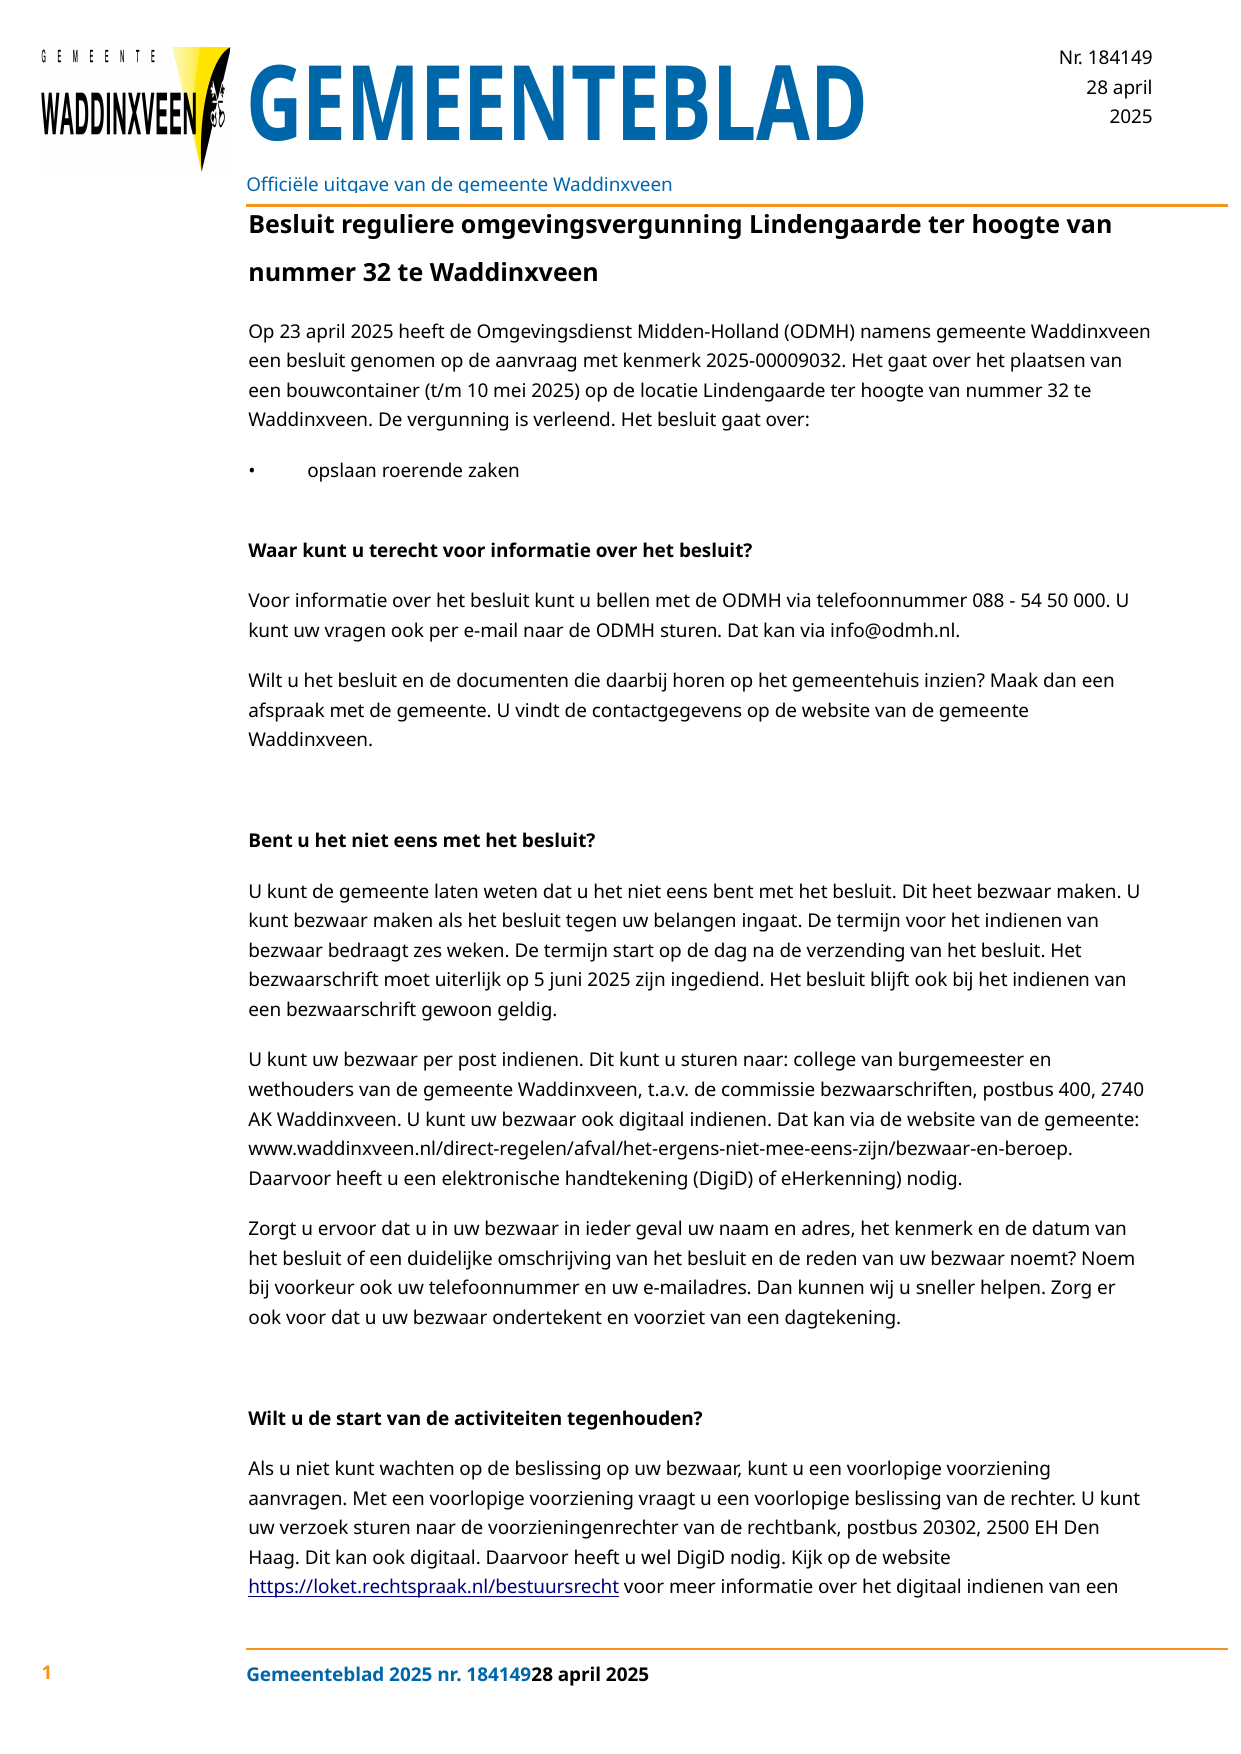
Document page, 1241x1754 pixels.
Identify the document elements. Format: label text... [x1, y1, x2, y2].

text Waar kunt u terecht voor informatie over het besluit? [248, 537, 1152, 563]
text U kunt de gemeente laten weten dat u het niet eens bent met het besluit. Dit heet bezwaar maken. U kunt bezwaar maken als het besluit tegen uw belangen ingaat. De termijn voor het indienen van bezwaar bedraagt zes weken. De termijn start op de dag na de verzending van het besluit. Het bezwaarschrift moet uiterlijk op 5 juni 2025 zijn ingediend. Het besluit blijft ook bij het indienen van een bezwaarschrift gewoon geldig. [248, 878, 1152, 1022]
text Wilt u het besluit en de documenten die daarbij horen op het gemeentehuis inzien? Maak dan een afspraak met de gemeente. U vindt de contactgegevens op de website van de gemeente Waddinxveen. [248, 667, 1152, 752]
text Wilt u de start van de activiteiten tegenhouden? [248, 1405, 1152, 1431]
text Zorgt u ervoor dat u in uw bezwaar in ieder geval uw naam en adres, het kenmerk en de datum van het besluit of een duidelijke omschrijving van het besluit en de reden van uw bezwaar noemt? Noem bij voorkeur ook uw telefoonnummer en uw e-mailadres. Dan kunnen wij u sneller helpen. Zorg er ook voor dat u uw bezwaar ondertekent en voorziet van een dagtekening. [248, 1215, 1152, 1330]
list opslaan roerende zaken [248, 457, 1152, 483]
text Besluit reguliere omgevingsvergunning Lindengaarde ter hoogte van nummer 32 te Waddinxveen [248, 207, 1152, 288]
text U kunt uw bezwaar per post indienen. Dit kunt u sturen naar: college van burgemeester en wethouders van de gemeente Waddinxveen, t.a.v. de commissie bezwaarschriften, postbus 400, 2740 AK Waddinxveen. U kunt uw bezwaar ook digitaal indienen. Dat kan via de website van de gemeente: www.waddinxveen.nl/direct-regelen/afval/het-ergens-niet-mee-eens-zijn/bezwaar-en-beroep. Daarvoor heeft u een elektronische handtekening (DigiD) of eHerkenning) nodig. [248, 1047, 1152, 1191]
text Voor informatie over het besluit kunt u bellen met de ODMH via telefoonnummer 088 - 54 50 000. U kunt uw vragen ook per e-mail naar de ODMH sturen. Dat kan via info@odmh.nl. [248, 587, 1152, 643]
text Op 23 april 2025 heeft de Omgevingsdienst Midden-Holland (ODMH) namens gemeente Waddinxveen een besluit genomen op de aanvraag met kenmerk 2025-00009032. Het gaat over het plaatsen van een bouwcontainer (t/m 10 mei 2025) op de locatie Lindengaarde ter hoogte van nummer 32 te Waddinxveen. De vergunning is verleend. Het besluit gaat over: [248, 318, 1152, 432]
text Als u niet kunt wachten op de beslissing op uw bezwaar, kunt u een voorlopige voorziening aanvragen. Met een voorlopige voorziening vraagt u een voorlopige beslissing van de rechter. U kunt uw verzoek sturen naar de voorzieningenrechter van de rechtbank, postbus 20302, 2500 EH Den Haag. Dit kan ook digitaal. Daarvoor heeft u wel DigiD nodig. Kijk op de website https://loket.rechtspraak.nl/bestuursrecht voor meer informatie over het digitaal indienen van een [248, 1455, 1152, 1599]
picture [41, 47, 231, 172]
text Bent u het niet eens met het besluit? [248, 827, 1152, 853]
